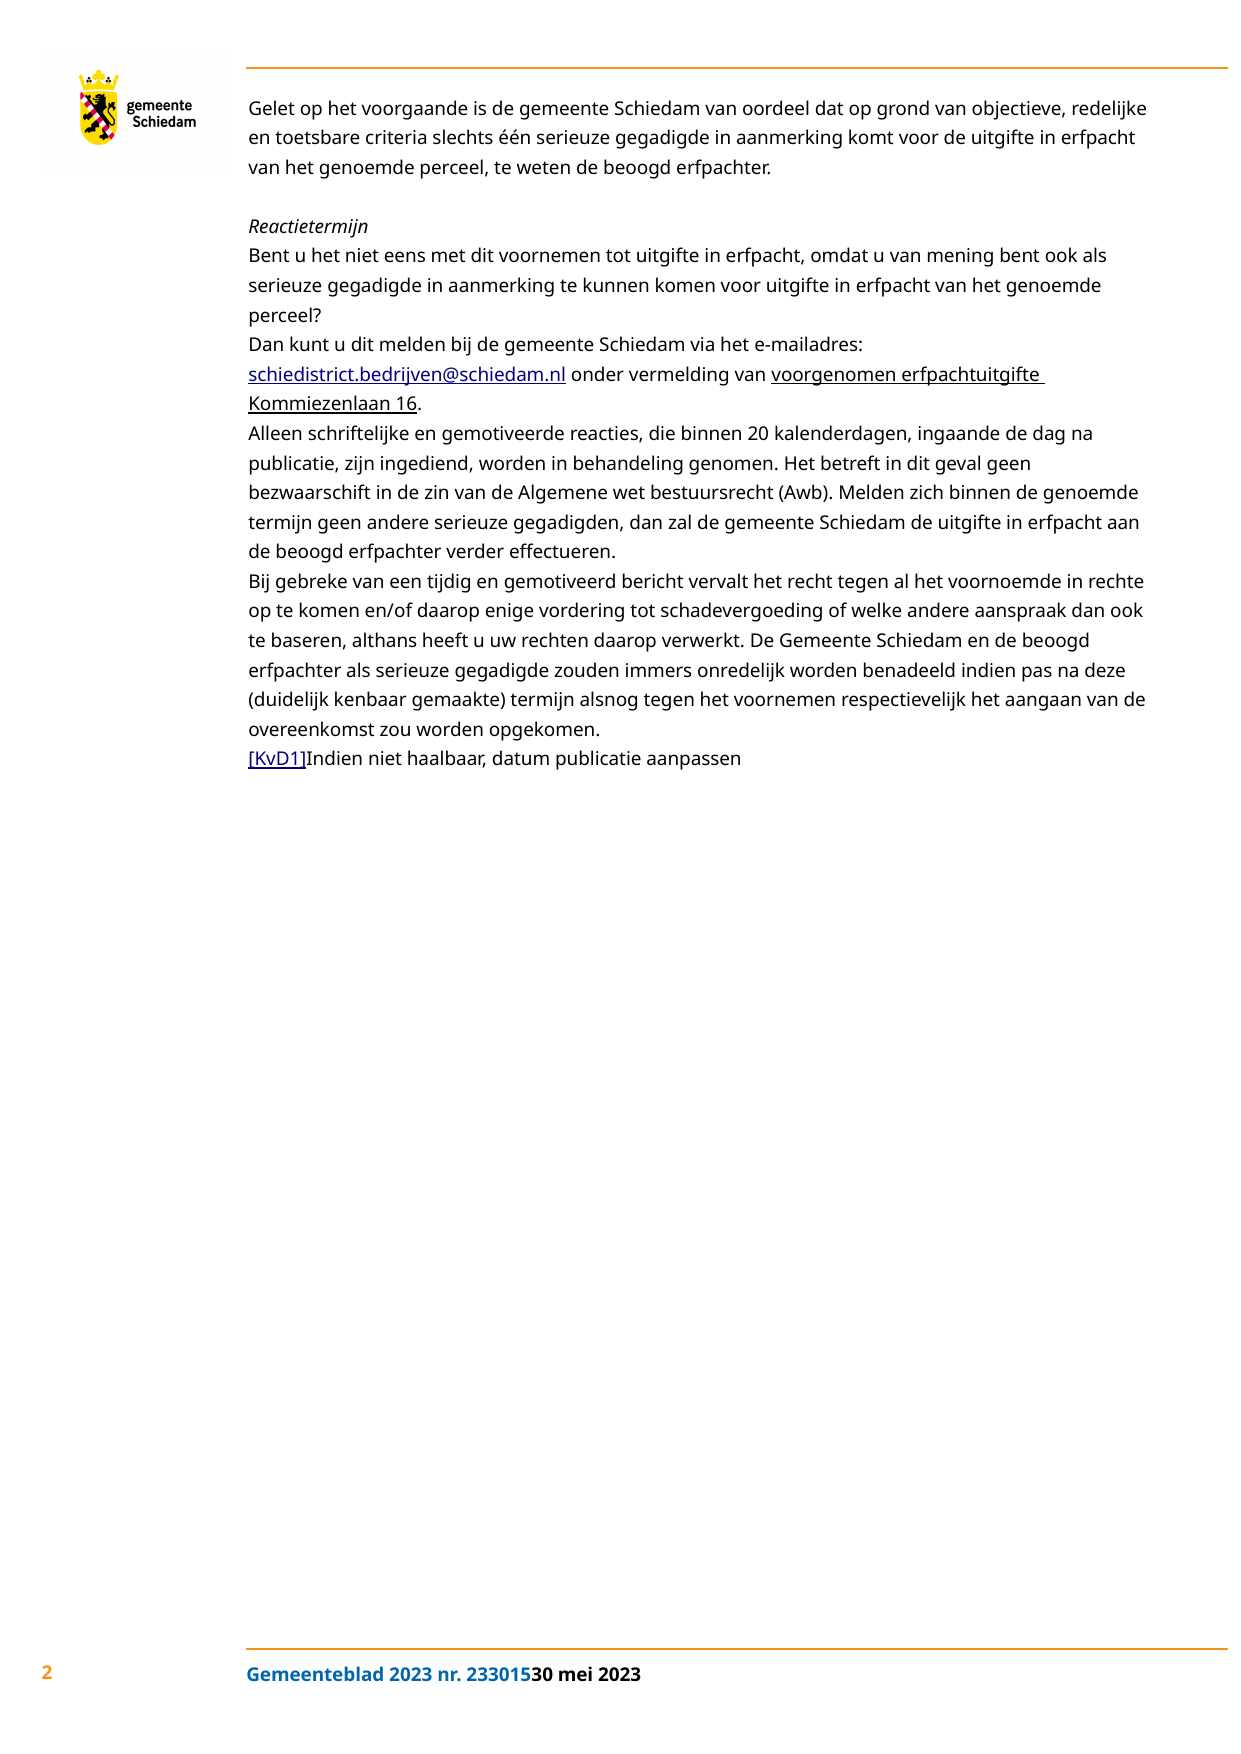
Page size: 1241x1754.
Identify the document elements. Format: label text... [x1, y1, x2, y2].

text Gelet op het voorgaande is de gemeente Schiedam van oordeel dat op grond van objectieve, redelijke en toetsbare criteria slechts één serieuze gegadigde in aanmerking komt voor de uitgifte in erfpacht van het genoemde perceel, te weten de beoogd erfpachter. [248, 95, 1152, 180]
text Dan kunt u dit melden bij de gemeente Schiedam via het e-mailadres: schiedistrict.bedrijven@schiedam.nl onder vermelding van voorgenomen erfpachtuitgifte Kommiezenlaan 16. [248, 331, 1152, 416]
text Alleen schriftelijke en gemotiveerde reacties, die binnen 20 kalenderdagen, ingaande de dag na publicatie, zijn ingediend, worden in behandeling genomen. Het betreft in dit geval geen bezwaarschift in de zin van de Algemene wet bestuursrecht (Awb). Melden zich binnen de genoemde termijn geen andere serieuze gegadigden, dan zal de gemeente Schiedam de uitgifte in erfpacht aan de beoogd erfpachter verder effectueren. [248, 420, 1152, 564]
picture [41, 47, 231, 172]
text Bij gebreke van een tijdig en gemotiveerd bericht vervalt het recht tegen al het voornoemde in rechte op te komen en/of daarop enige vordering tot schadevergoeding of welke andere aanspraak dan ook te baseren, althans heeft u uw rechten daarop verwerkt. De Gemeente Schiedam en de beoogd erfpachter als serieuze gegadigde zouden immers onredelijk worden benadeeld indien pas na deze (duidelijk kenbaar gemaakte) termijn alsnog tegen het voornemen respectievelijk het aangaan van de overeenkomst zou worden opgekomen. [248, 568, 1152, 742]
text [KvD1]Indien niet haalbaar, datum publicatie aanpassen [248, 746, 1152, 771]
text Bent u het niet eens met dit voornemen tot uitgifte in erfpacht, omdat u van mening bent ook als serieuze gegadigde in aanmerking te kunnen komen voor uitgifte in erfpacht van het genoemde perceel? [248, 243, 1152, 328]
text Reactietermijn [248, 213, 1152, 239]
